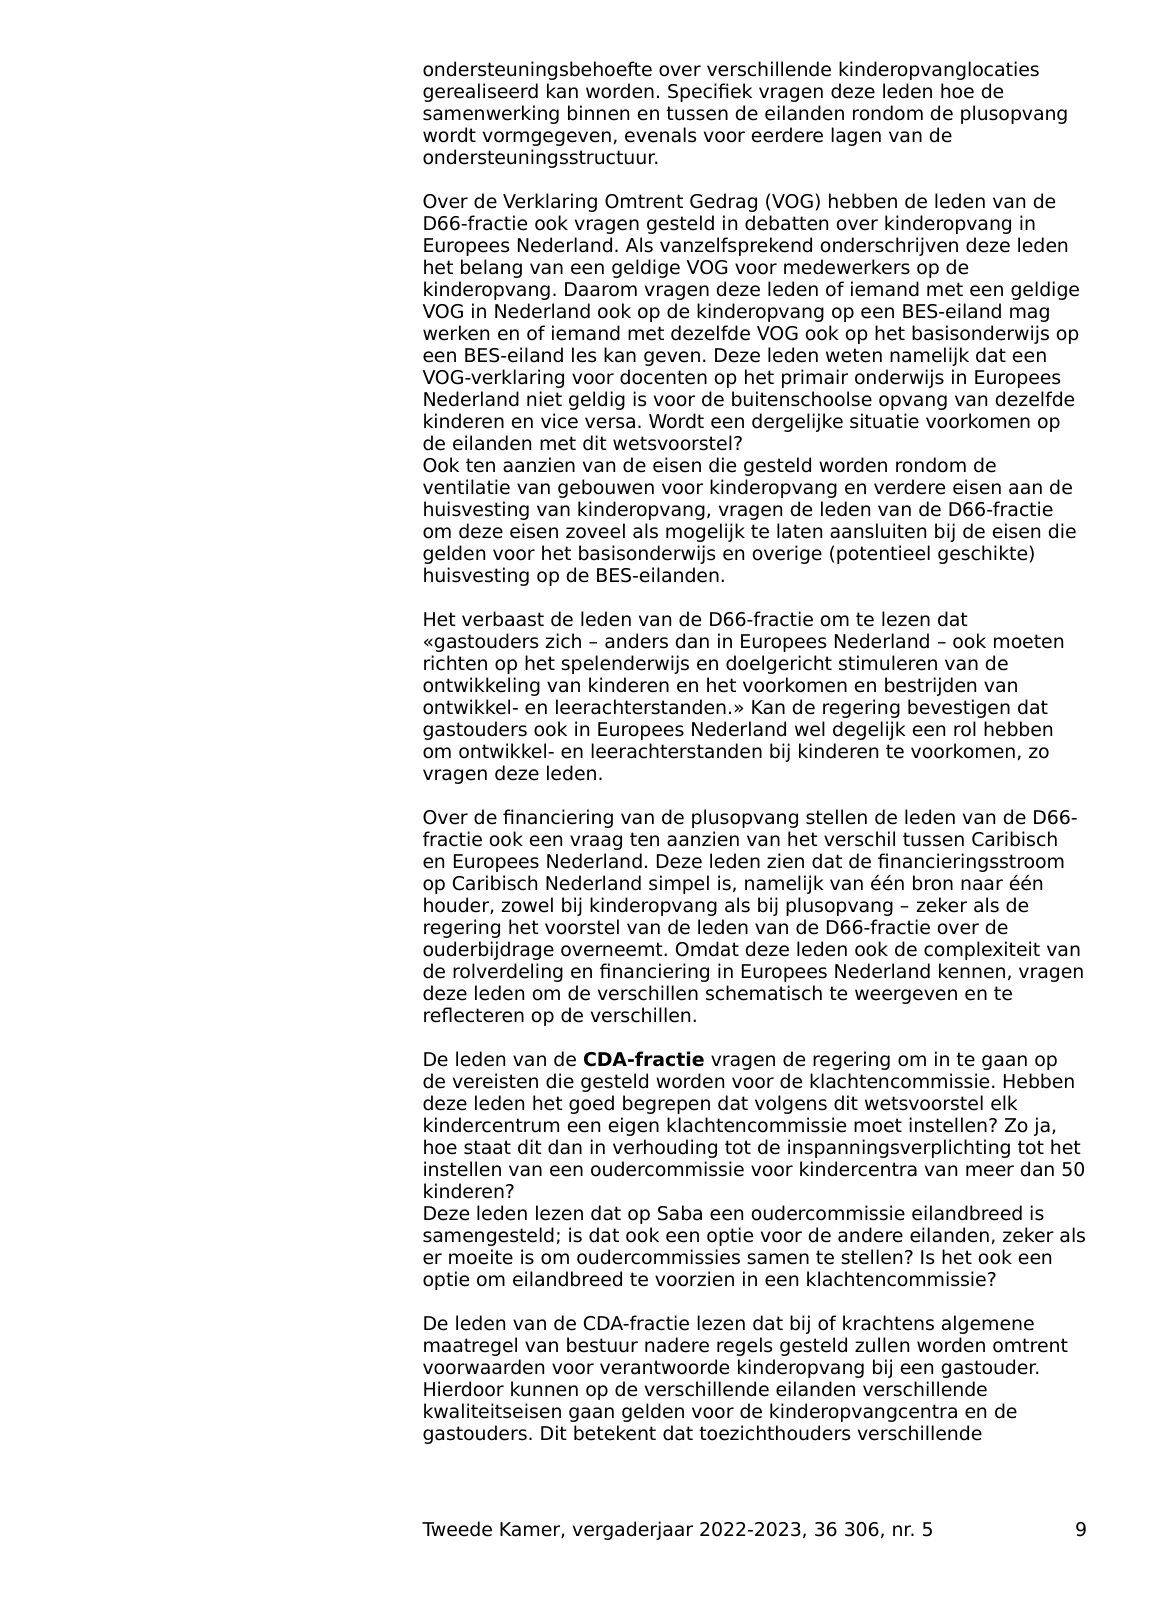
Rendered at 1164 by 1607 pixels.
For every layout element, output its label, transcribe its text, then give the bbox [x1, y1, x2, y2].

text De leden van de CDA-fractie vragen de regering om in te gaan op de vereisten die gesteld worden voor de klachtencommissie. Hebben deze leden het goed begrepen dat volgens dit wetsvoorstel elk kindercentrum een eigen klachtencommissie moet instellen? Zo ja, hoe staat dit dan in verhouding tot de inspanningsverplichting tot het instellen van een oudercommissie voor kindercentra van meer dan 50 kinderen? [422, 1049, 1087, 1203]
text Over de Verklaring Omtrent Gedrag (VOG) hebben de leden van de D66-fractie ook vragen gesteld in debatten over kinderopvang in Europees Nederland. Als vanzelfsprekend onderschrijven deze leden het belang van een geldige VOG voor medewerkers op de kinderopvang. Daarom vragen deze leden of iemand met een geldige VOG in Nederland ook op de kinderopvang op een BES-eiland mag werken en of iemand met dezelfde VOG ook op het basisonderwijs op een BES-eiland les kan geven. Deze leden weten namelijk dat een VOG-verklaring voor docenten op het primair onderwijs in Europees Nederland niet geldig is voor de buitenschoolse opvang van dezelfde kinderen en vice versa. Wordt een dergelijke situatie voorkomen op de eilanden met dit wetsvoorstel? [422, 191, 1087, 455]
text Over de financiering van de plusopvang stellen de leden van de D66-fractie ook een vraag ten aanzien van het verschil tussen Caribisch en Europees Nederland. Deze leden zien dat de financieringsstroom op Caribisch Nederland simpel is, namelijk van één bron naar één houder, zowel bij kinderopvang als bij plusopvang – zeker als de regering het voorstel van de leden van de D66-fractie over de ouderbijdrage overneemt. Omdat deze leden ook de complexiteit van de rolverdeling en financiering in Europees Nederland kennen, vragen deze leden om de verschillen schematisch te weergeven en te reflecteren op de verschillen. [422, 807, 1087, 1027]
text Ook ten aanzien van de eisen die gesteld worden rondom de ventilatie van gebouwen voor kinderopvang en verdere eisen aan de huisvesting van kinderopvang, vragen de leden van de D66-fractie om deze eisen zoveel als mogelijk te laten aansluiten bij de eisen die gelden voor het basisonderwijs en overige (potentieel geschikte) huisvesting op de BES-eilanden. [422, 455, 1087, 587]
text De leden van de CDA-fractie lezen dat bij of krachtens algemene maatregel van bestuur nadere regels gesteld zullen worden omtrent voorwaarden voor verantwoorde kinderopvang bij een gastouder. Hierdoor kunnen op de verschillende eilanden verschillende kwaliteitseisen gaan gelden voor de kinderopvangcentra en de gastouders. Dit betekent dat toezichthouders verschillende [422, 1313, 1087, 1445]
text Het verbaast de leden van de D66-fractie om te lezen dat «gastouders zich – anders dan in Europees Nederland – ook moeten richten op het spelenderwijs en doelgericht stimuleren van de ontwikkeling van kinderen en het voorkomen en bestrijden van ontwikkel- en leerachterstanden.» Kan de regering bevestigen dat gastouders ook in Europees Nederland wel degelijk een rol hebben om ontwikkel- en leerachterstanden bij kinderen te voorkomen, zo vragen deze leden. [422, 609, 1087, 785]
text ondersteuningsbehoefte over verschillende kinderopvanglocaties gerealiseerd kan worden. Specifiek vragen deze leden hoe de samenwerking binnen en tussen de eilanden rondom de plusopvang wordt vormgegeven, evenals voor eerdere lagen van de ondersteuningsstructuur. [422, 59, 1087, 169]
text Deze leden lezen dat op Saba een oudercommissie eilandbreed is samengesteld; is dat ook een optie voor de andere eilanden, zeker als er moeite is om oudercommissies samen te stellen? Is het ook een optie om eilandbreed te voorzien in een klachtencommissie? [422, 1203, 1087, 1291]
